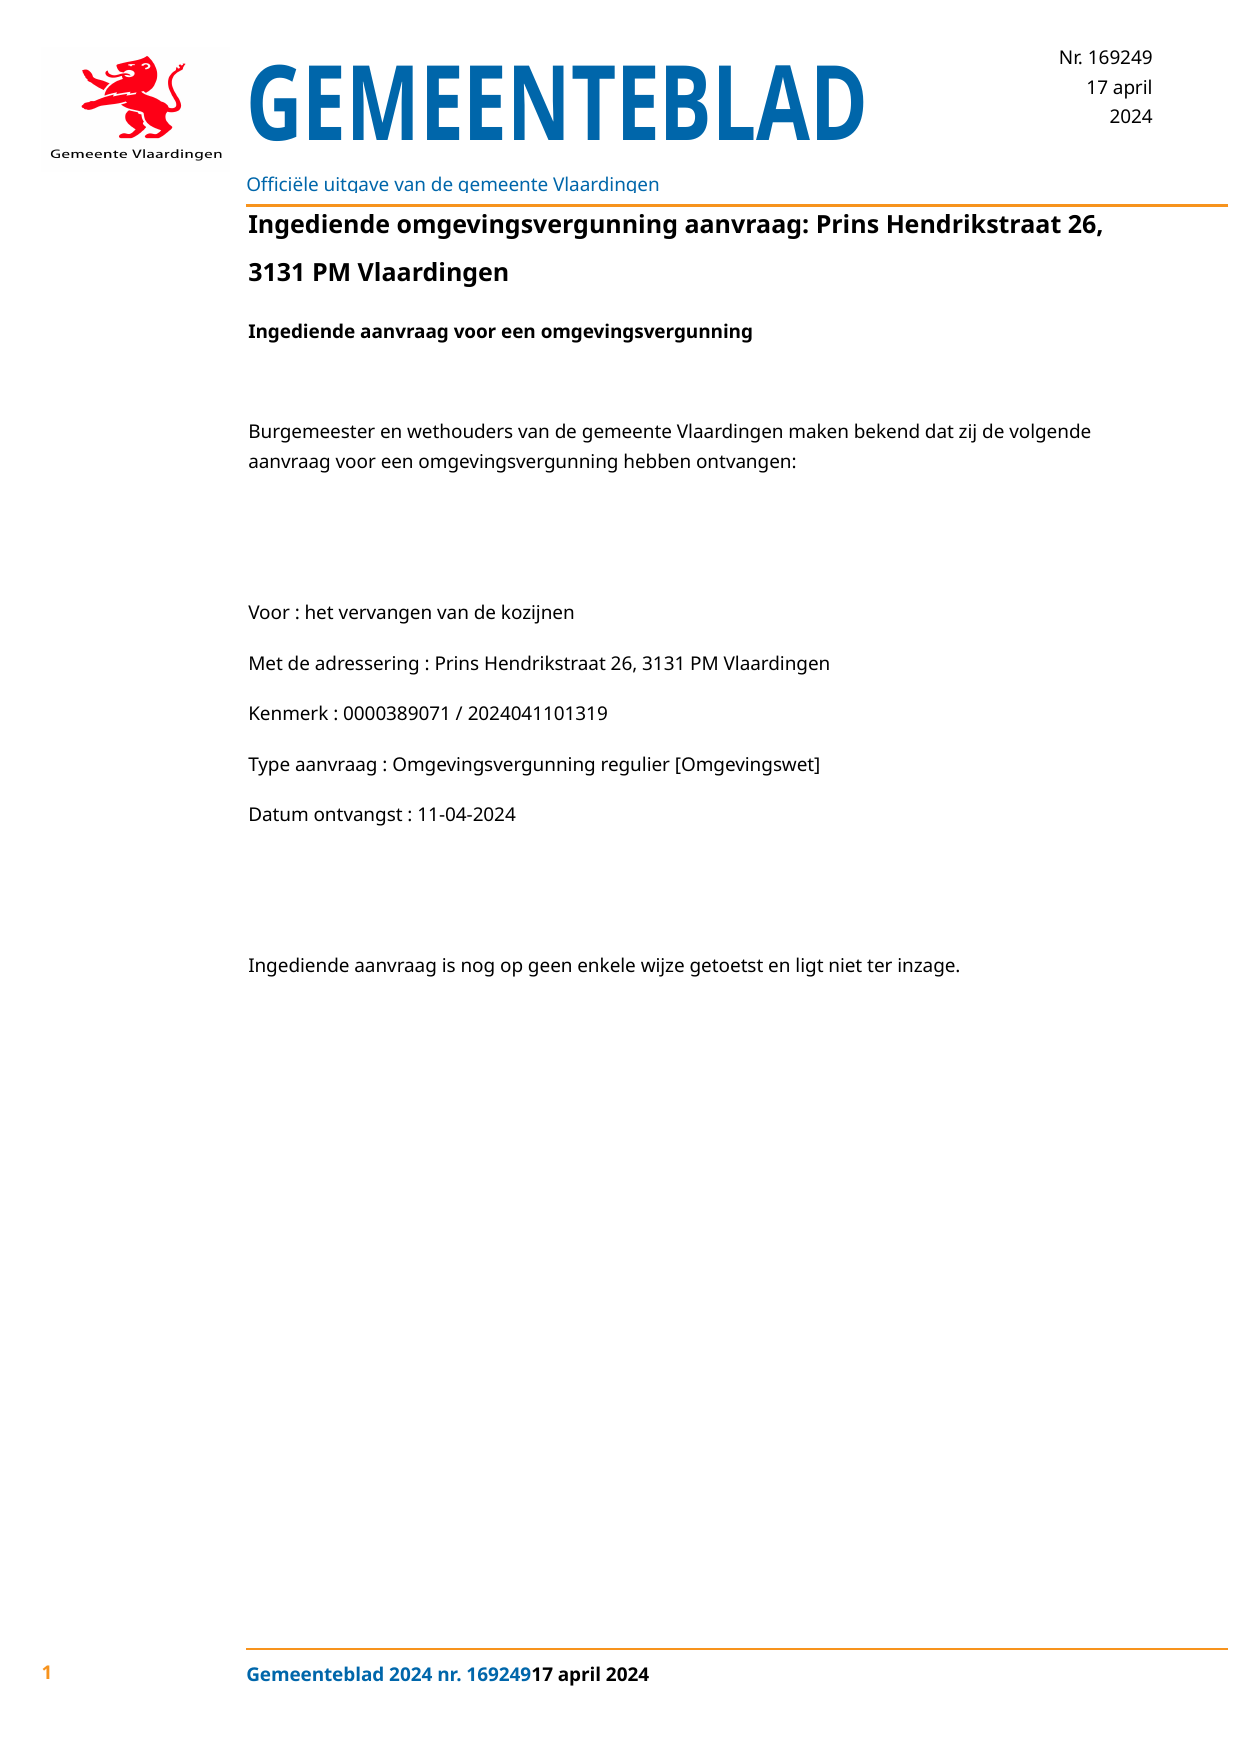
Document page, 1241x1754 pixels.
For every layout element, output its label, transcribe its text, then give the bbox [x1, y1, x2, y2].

text Ingediende omgevingsvergunning aanvraag: Prins Hendrikstraat 26, 3131 PM Vlaardingen [248, 207, 1152, 288]
text Voor : het vervangen van de kozijnen [248, 599, 1152, 625]
text Type aanvraag : Omgevingsvergunning regulier [Omgevingswet] [248, 751, 1152, 777]
text Ingediende aanvraag is nog op geen enkele wijze getoetst en ligt niet ter inzage. [248, 952, 1152, 978]
text Burgemeester en wethouders van de gemeente Vlaardingen maken bekend dat zij de volgende aanvraag voor een omgevingsvergunning hebben ontvangen: [248, 419, 1152, 474]
text Met de adressering : Prins Hendrikstraat 26, 3131 PM Vlaardingen [248, 650, 1152, 676]
text Kenmerk : 0000389071 / 2024041101319 [248, 700, 1152, 726]
text Ingediende aanvraag voor een omgevingsvergunning [248, 318, 1152, 344]
picture [41, 47, 231, 172]
text Datum ontvangst : 11-04-2024 [248, 801, 1152, 827]
